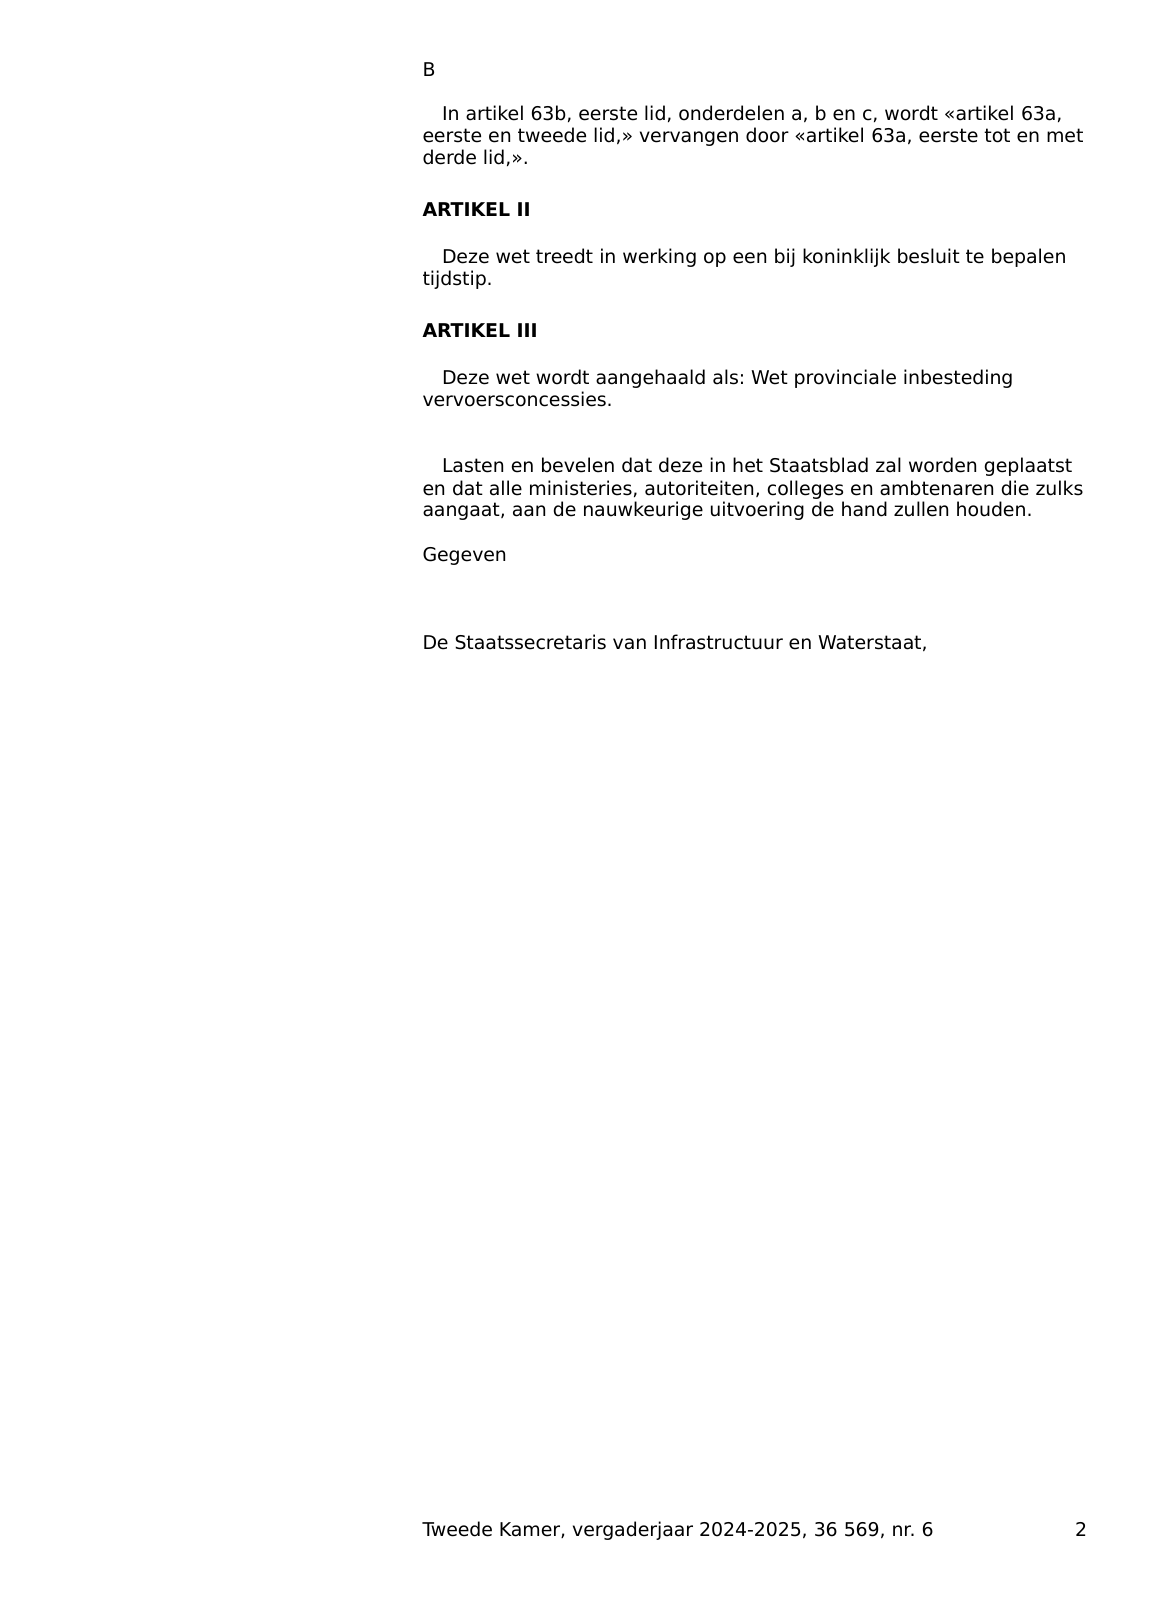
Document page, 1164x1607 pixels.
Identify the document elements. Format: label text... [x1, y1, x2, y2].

text Deze wet treedt in werking op een bij koninklijk besluit te bepalen tijdstip. [422, 246, 1087, 290]
text De Staatssecretaris van Infrastructuur en Waterstaat, [422, 632, 1087, 654]
subtitle ARTIKEL III [422, 320, 1087, 342]
text Gegeven [422, 543, 1087, 566]
subtitle ARTIKEL II [422, 199, 1087, 221]
text B [422, 59, 1087, 81]
text In artikel 63b, eerste lid, onderdelen a, b en c, wordt «artikel 63a, eerste en tweede lid,» vervangen door «artikel 63a, eerste tot en met derde lid,». [422, 103, 1087, 169]
text Lasten en bevelen dat deze in het Staatsblad zal worden geplaatst en dat alle ministeries, autoriteiten, colleges en ambtenaren die zulks aangaat, aan de nauwkeurige uitvoering de hand zullen houden. [422, 455, 1087, 521]
text Deze wet wordt aangehaald als: Wet provinciale inbesteding vervoersconcessies. [422, 367, 1087, 411]
